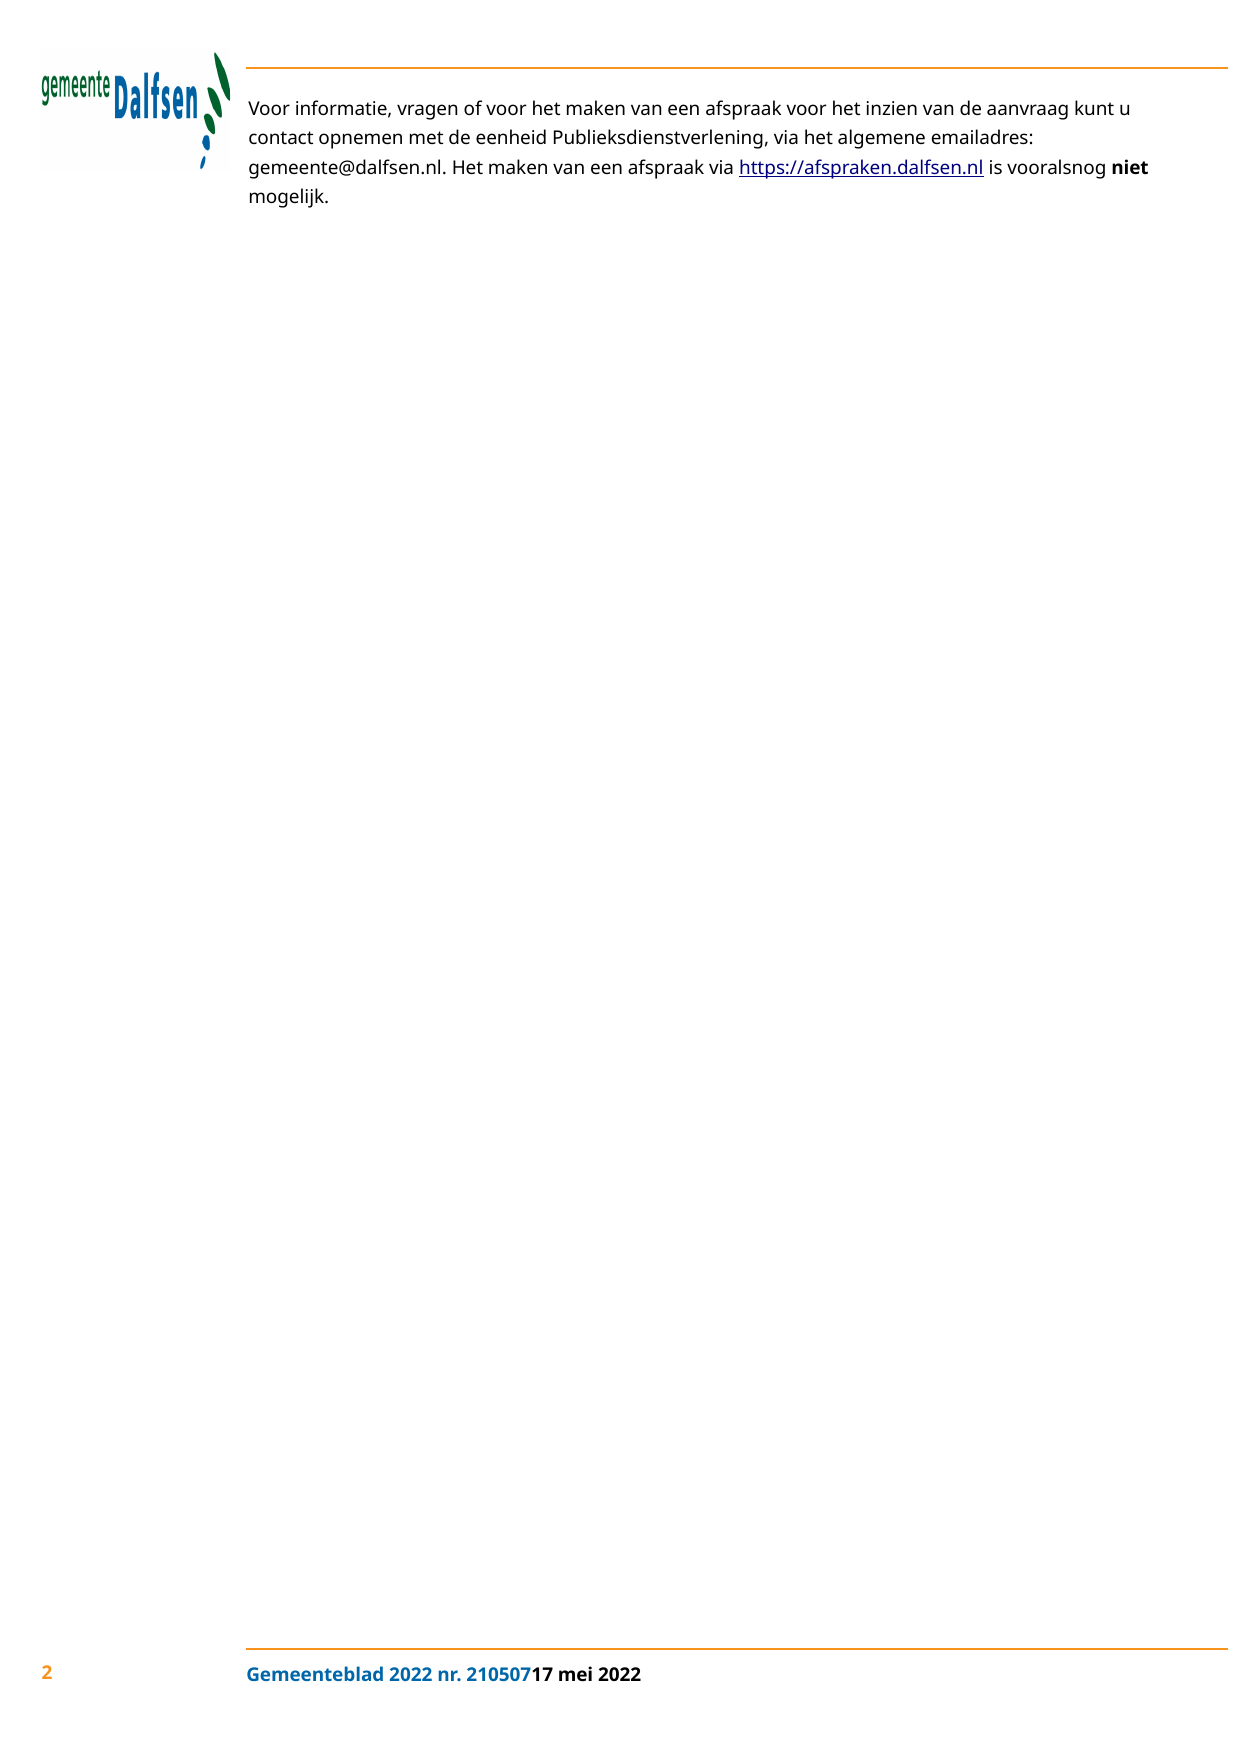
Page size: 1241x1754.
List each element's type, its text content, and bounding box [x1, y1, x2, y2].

picture [41, 47, 231, 172]
text Voor informatie, vragen of voor het maken van een afspraak voor het inzien van de aanvraag kunt u contact opnemen met de eenheid Publieksdienstverlening, via het algemene emailadres: gemeente@dalfsen.nl. Het maken van een afspraak via https://afspraken.dalfsen.nl is vooralsnog niet mogelijk. [248, 95, 1152, 209]
